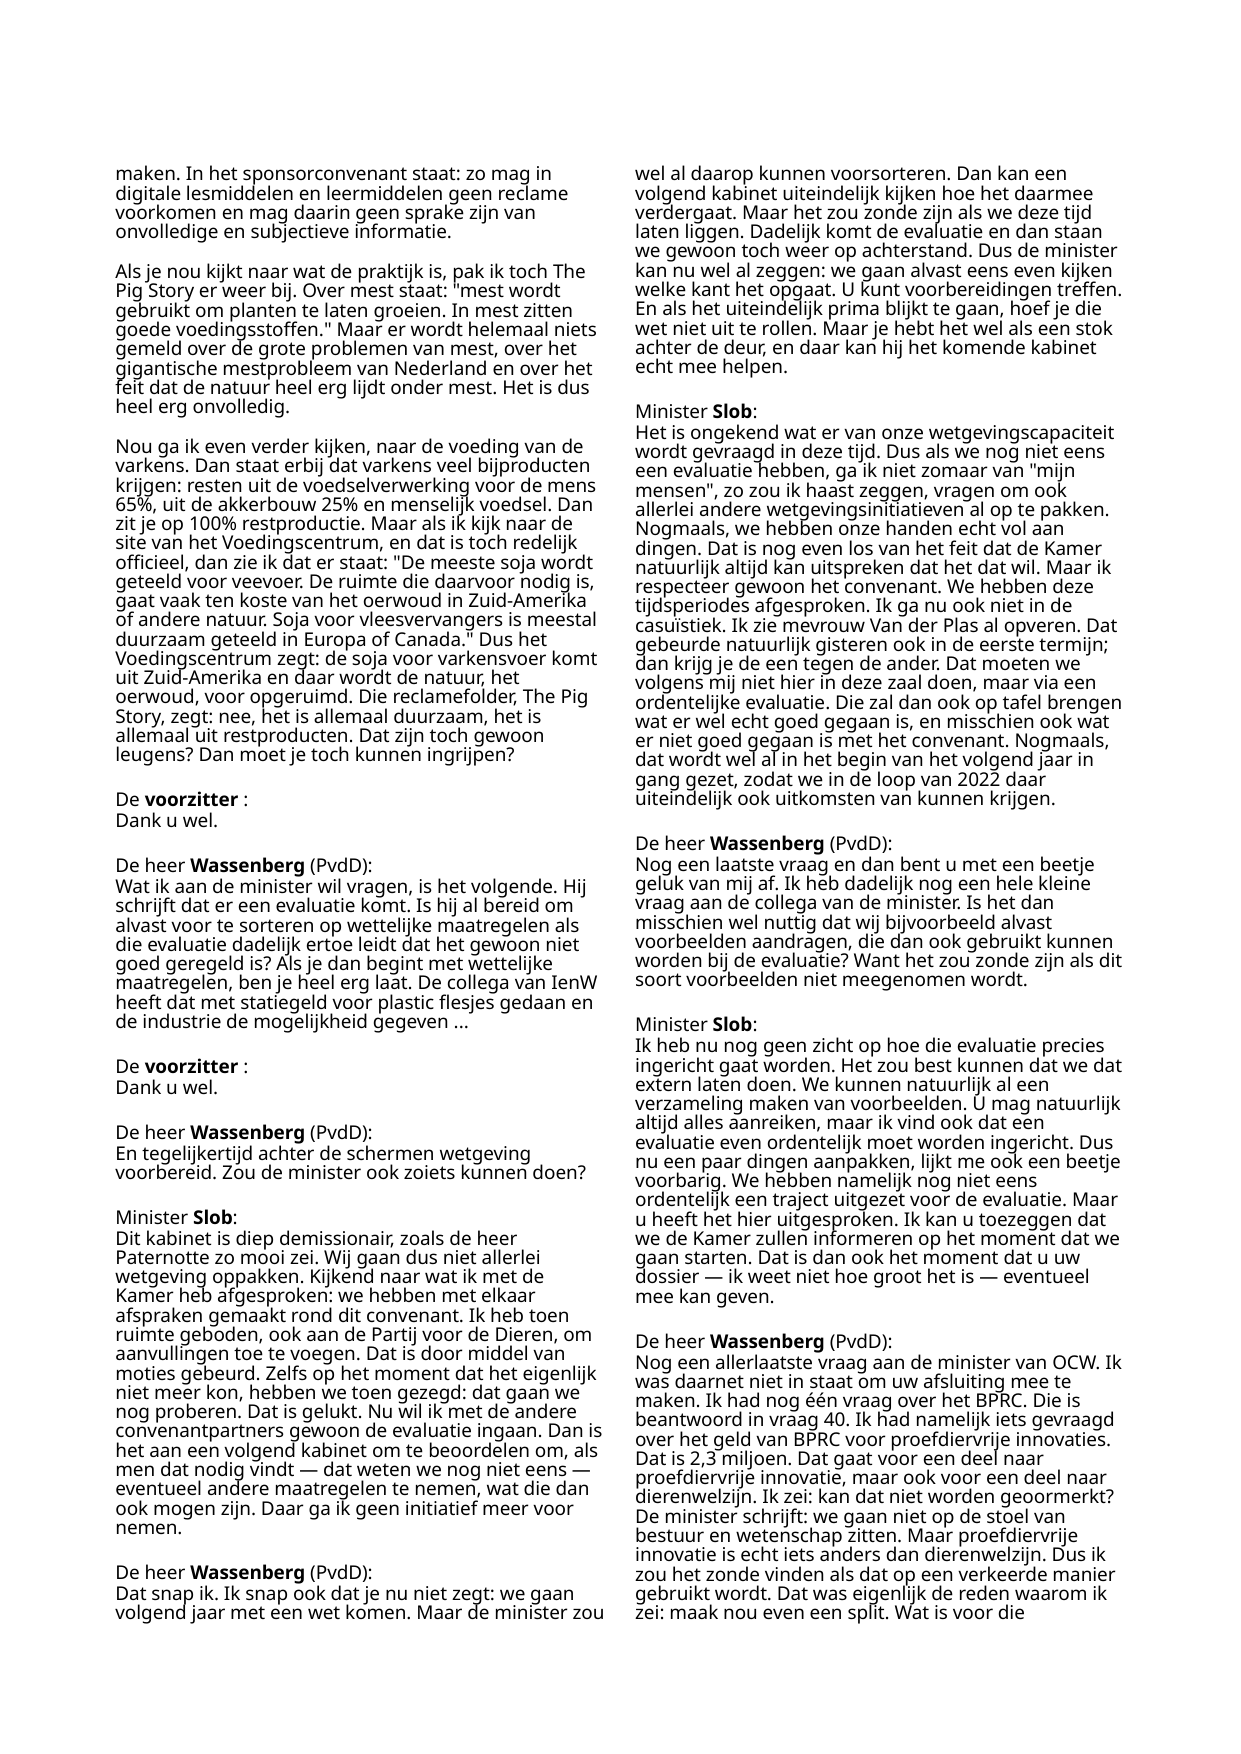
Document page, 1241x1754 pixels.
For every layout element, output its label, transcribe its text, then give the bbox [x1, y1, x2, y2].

text De heer Wassenberg (PvdD): [115, 1559, 605, 1584]
text De heer Wassenberg (PvdD): [115, 852, 605, 878]
text En tegelijkertijd achter de schermen wetgeving voorbereid. Zou de minister ook zoiets kunnen doen? [115, 1144, 605, 1183]
text De heer Wassenberg (PvdD): [115, 1119, 605, 1144]
text De voorzitter : [115, 1053, 605, 1079]
text Minister Slob: [115, 1204, 605, 1230]
text wel al daarop kunnen voorsorteren. Dan kan een volgend kabinet uiteindelijk kijken hoe het daarmee verdergaat. Maar het zou zonde zijn als we deze tijd laten liggen. Dadelijk komt de evaluatie en dan staan we gewoon toch weer op achterstand. Dus de minister kan nu wel al zeggen: we gaan alvast eens even kijken welke kant het opgaat. U kunt voorbereidingen treffen. En als het uiteindelijk prima blijkt te gaan, hoef je die wet niet uit te rollen. Maar je hebt het wel als een stok achter de deur, en daar kan hij het komende kabinet echt mee helpen. [635, 165, 1125, 377]
text Dit kabinet is diep demissionair, zoals de heer Paternotte zo mooi zei. Wij gaan dus niet allerlei wetgeving oppakken. Kijkend naar wat ik met de Kamer heb afgesproken: we hebben met elkaar afspraken gemaakt rond dit convenant. Ik heb toen ruimte geboden, ook aan de Partij voor de Dieren, om aanvullingen toe te voegen. Dat is door middel van moties gebeurd. Zelfs op het moment dat het eigenlijk niet meer kon, hebben we toen gezegd: dat gaan we nog proberen. Dat is gelukt. Nu wil ik met de andere convenantpartners gewoon de evaluatie ingaan. Dan is het aan een volgend kabinet om te beoordelen om, als men dat nodig vindt — dat weten we nog niet eens — eventueel andere maatregelen te nemen, wat die dan ook mogen zijn. Daar ga ik geen initiatief meer voor nemen. [115, 1230, 605, 1538]
text Nog een allerlaatste vraag aan de minister van OCW. Ik was daarnet niet in staat om uw afsluiting mee te maken. Ik had nog één vraag over het BPRC. Die is beantwoord in vraag 40. Ik had namelijk iets gevraagd over het geld van BPRC voor proefdiervrije innovaties. Dat is 2,3 miljoen. Dat gaat voor een deel naar proefdiervrije innovatie, maar ook voor een deel naar dierenwelzijn. Ik zei: kan dat niet worden geoormerkt? De minister schrijft: we gaan niet op de stoel van bestuur en wetenschap zitten. Maar proefdiervrije innovatie is echt iets anders dan dierenwelzijn. Dus ik zou het zonde vinden als dat op een verkeerde manier gebruikt wordt. Dat was eigenlijk de reden waarom ik zei: maak nou even een split. Wat is voor die [635, 1354, 1125, 1623]
text Minister Slob: [635, 1012, 1125, 1037]
text Nog een laatste vraag en dan bent u met een beetje geluk van mij af. Ik heb dadelijk nog een hele kleine vraag aan de collega van de minister. Is het dan misschien wel nuttig dat wij bijvoorbeeld alvast voorbeelden aandragen, die dan ook gebruikt kunnen worden bij de evaluatie? Want het zou zonde zijn als dit soort voorbeelden niet meegenomen wordt. [635, 856, 1125, 991]
text Nou ga ik even verder kijken, naar de voeding van de varkens. Dan staat erbij dat varkens veel bijproducten krijgen: resten uit de voedselverwerking voor de mens 65%, uit de akkerbouw 25% en menselijk voedsel. Dan zit je op 100% restproductie. Maar als ik kijk naar de site van het Voedingscentrum, en dat is toch redelijk officieel, dan zie ik dat er staat: "De meeste soja wordt geteeld voor veevoer. De ruimte die daarvoor nodig is, gaat vaak ten koste van het oerwoud in Zuid-Amerika of andere natuur. Soja voor vleesvervangers is meestal duurzaam geteeld in Europa of Canada." Dus het Voedingscentrum zegt: de soja voor varkensvoer komt uit Zuid-Amerika en daar wordt de natuur, het oerwoud, voor opgeruimd. Die reclamefolder, The Pig Story, zegt: nee, het is allemaal duurzaam, het is allemaal uit restproducten. Dat zijn toch gewoon leugens? Dan moet je toch kunnen ingrijpen? [115, 438, 605, 766]
text Dank u wel. [115, 1079, 605, 1098]
text Dank u wel. [115, 812, 605, 831]
text maken. In het sponsorconvenant staat: zo mag in digitale lesmiddelen en leermiddelen geen reclame voorkomen en mag daarin geen sprake zijn van onvolledige en subjectieve informatie. [115, 165, 605, 242]
text Ik heb nu nog geen zicht op hoe die evaluatie precies ingericht gaat worden. Het zou best kunnen dat we dat extern laten doen. We kunnen natuurlijk al een verzameling maken van voorbeelden. U mag natuurlijk altijd alles aanreiken, maar ik vind ook dat een evaluatie even ordentelijk moet worden ingericht. Dus nu een paar dingen aanpakken, lijkt me ook een beetje voorbarig. We hebben namelijk nog niet eens ordentelijk een traject uitgezet voor de evaluatie. Maar u heeft het hier uitgesproken. Ik kan u toezeggen dat we de Kamer zullen informeren op het moment dat we gaan starten. Dat is dan ook het moment dat u uw dossier — ik weet niet hoe groot het is — eventueel mee kan geven. [635, 1037, 1125, 1307]
text Dat snap ik. Ik snap ook dat je nu niet zegt: we gaan volgend jaar met een wet komen. Maar de minister zou [115, 1584, 605, 1623]
text Als je nou kijkt naar wat de praktijk is, pak ik toch The Pig Story er weer bij. Over mest staat: "mest wordt gebruikt om planten te laten groeien. In mest zitten goede voedingsstoffen." Maar er wordt helemaal niets gemeld over de grote problemen van mest, over het gigantische mestprobleem van Nederland en over het feit dat de natuur heel erg lijdt onder mest. Het is dus heel erg onvolledig. [115, 263, 605, 417]
text Minister Slob: [635, 398, 1125, 424]
text De heer Wassenberg (PvdD): [635, 830, 1125, 856]
text Het is ongekend wat er van onze wetgevingscapaciteit wordt gevraagd in deze tijd. Dus als we nog niet eens een evaluatie hebben, ga ik niet zomaar van "mijn mensen", zo zou ik haast zeggen, vragen om ook allerlei andere wetgevingsinitiatieven al op te pakken. Nogmaals, we hebben onze handen echt vol aan dingen. Dat is nog even los van het feit dat de Kamer natuurlijk altijd kan uitspreken dat het dat wil. Maar ik respecteer gewoon het convenant. We hebben deze tijdsperiodes afgesproken. Ik ga nu ook niet in de casuïstiek. Ik zie mevrouw Van der Plas al opveren. Dat gebeurde natuurlijk gisteren ook in de eerste termijn; dan krijg je de een tegen de ander. Dat moeten we volgens mij niet hier in deze zaal doen, maar via een ordentelijke evaluatie. Die zal dan ook op tafel brengen wat er wel echt goed gegaan is, en misschien ook wat er niet goed gegaan is met het convenant. Nogmaals, dat wordt wel al in het begin van het volgend jaar in gang gezet, zodat we in de loop van 2022 daar uiteindelijk ook uitkomsten van kunnen krijgen. [635, 424, 1125, 809]
text De heer Wassenberg (PvdD): [635, 1328, 1125, 1354]
text De voorzitter : [115, 786, 605, 812]
text Wat ik aan de minister wil vragen, is het volgende. Hij schrijft dat er een evaluatie komt. Is hij al bereid om alvast voor te sorteren op wettelijke maatregelen als die evaluatie dadelijk ertoe leidt dat het gewoon niet goed geregeld is? Als je dan begint met wettelijke maatregelen, ben je heel erg laat. De collega van IenW heeft dat met statiegeld voor plastic flesjes gedaan en de industrie de mogelijkheid gegeven ... [115, 878, 605, 1032]
